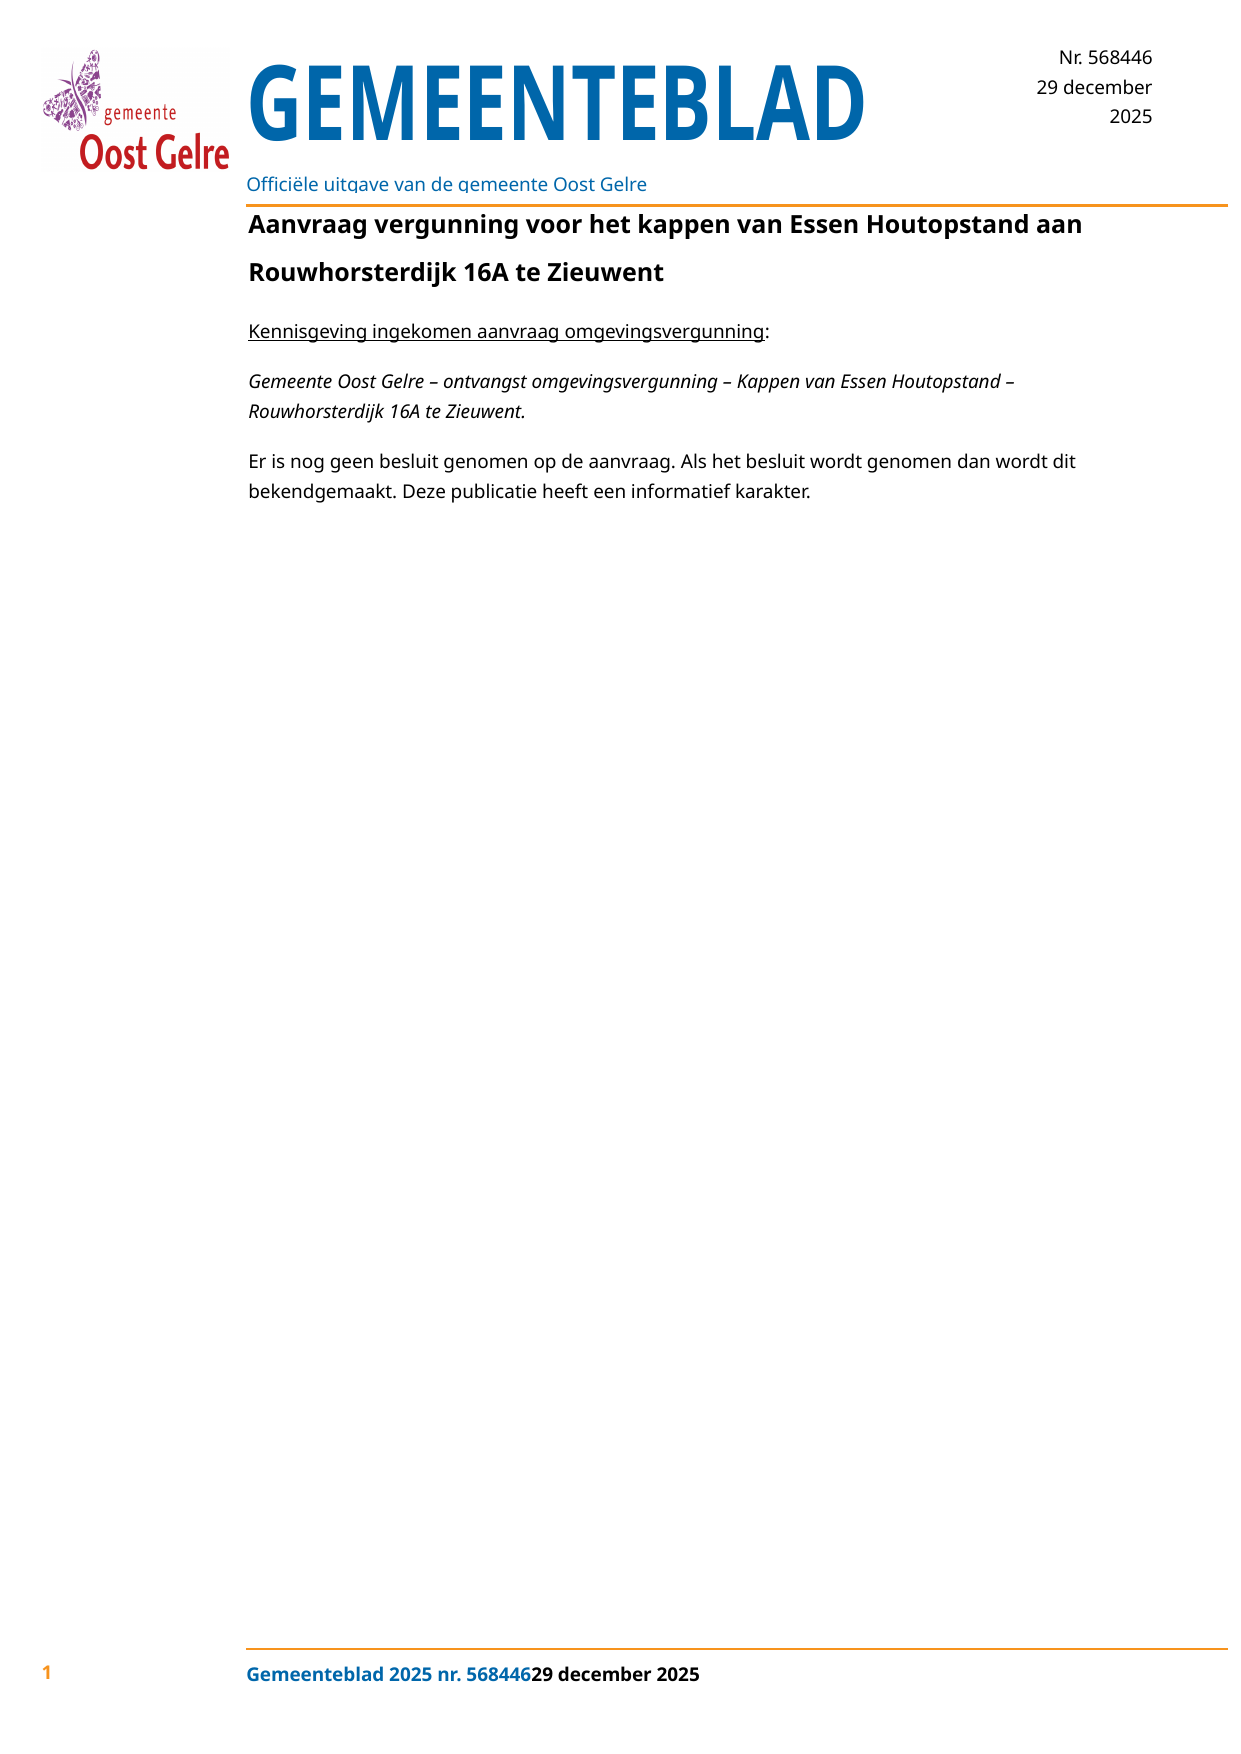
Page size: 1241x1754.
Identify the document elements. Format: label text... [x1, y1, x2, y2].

text Gemeente Oost Gelre – ontvangst omgevingsvergunning – Kappen van Essen Houtopstand – Rouwhorsterdijk 16A te Zieuwent. [248, 368, 1152, 424]
picture [41, 47, 231, 172]
text Aanvraag vergunning voor het kappen van Essen Houtopstand aan Rouwhorsterdijk 16A te Zieuwent [248, 207, 1152, 288]
text Er is nog geen besluit genomen op de aanvraag. Als het besluit wordt genomen dan wordt dit bekendgemaakt. Deze publicatie heeft een informatief karakter. [248, 448, 1152, 504]
text Kennisgeving ingekomen aanvraag omgevingsvergunning: [248, 318, 1152, 344]
